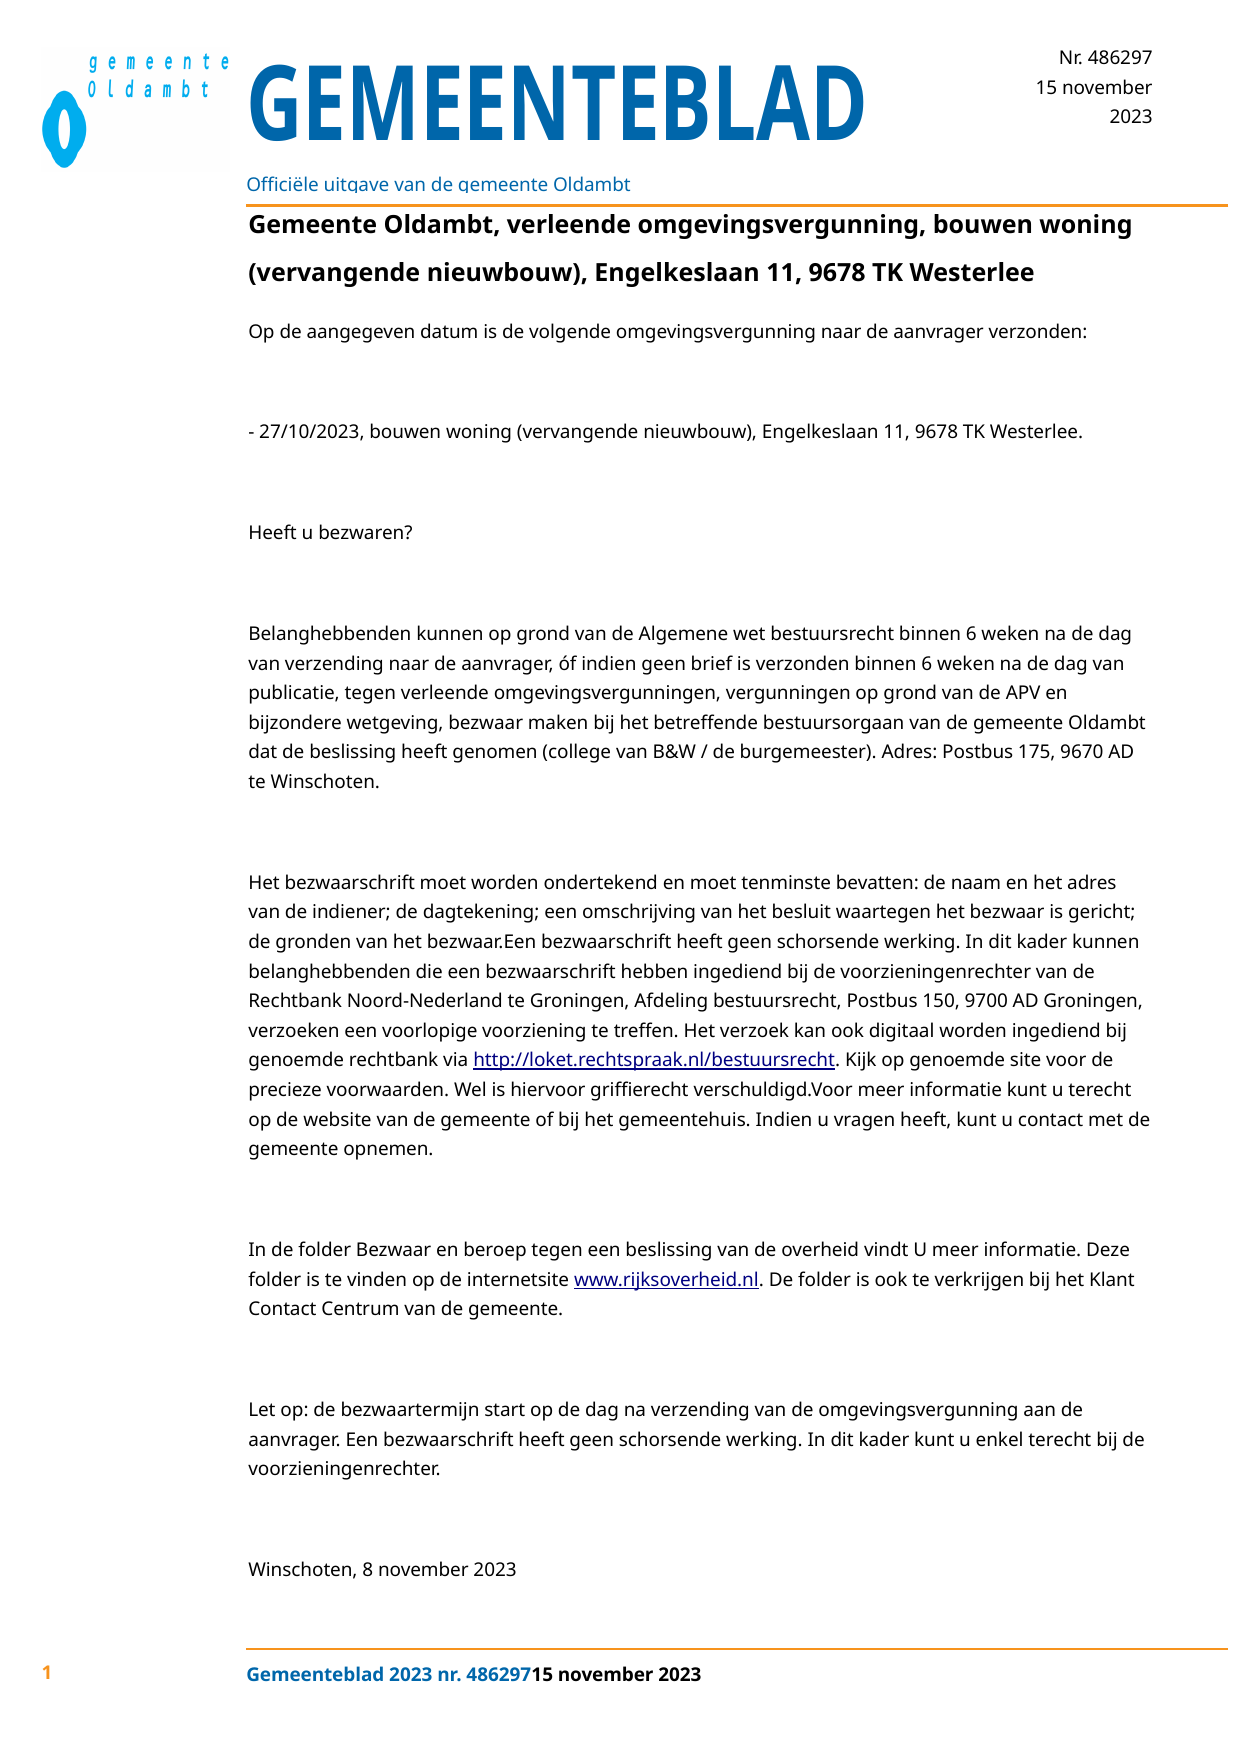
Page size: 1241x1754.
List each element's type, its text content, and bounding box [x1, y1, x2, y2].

picture [41, 47, 231, 172]
text Gemeente Oldambt, verleende omgevingsvergunning, bouwen woning (vervangende nieuwbouw), Engelkeslaan 11, 9678 TK Westerlee [248, 207, 1152, 288]
text Winschoten, 8 november 2023 [248, 1556, 1152, 1582]
text Let op: de bezwaartermijn start op de dag na verzending van de omgevingsvergunning aan de aanvrager. Een bezwaarschrift heeft geen schorsende werking. In dit kader kunt u enkel terecht bij de voorzieningenrechter. [248, 1396, 1152, 1481]
text Heeft u bezwaren? [248, 519, 1152, 545]
text In de folder Bezwaar en beroep tegen een beslissing van de overheid vindt U meer informatie. Deze folder is te vinden op de internetsite www.rijksoverheid.nl. De folder is ook te verkrijgen bij het Klant Contact Centrum van de gemeente. [248, 1236, 1152, 1321]
text Op de aangegeven datum is de volgende omgevingsvergunning naar de aanvrager verzonden: [248, 318, 1152, 344]
text - 27/10/2023, bouwen woning (vervangende nieuwbouw), Engelkeslaan 11, 9678 TK Westerlee. [248, 419, 1152, 444]
text Belanghebbenden kunnen op grond van de Algemene wet bestuursrecht binnen 6 weken na de dag van verzending naar de aanvrager, óf indien geen brief is verzonden binnen 6 weken na de dag van publicatie, tegen verleende omgevingsvergunningen, vergunningen op grond van de APV en bijzondere wetgeving, bezwaar maken bij het betreffende bestuursorgaan van de gemeente Oldambt dat de beslissing heeft genomen (college van B&W / de burgemeester). Adres: Postbus 175, 9670 AD te Winschoten. [248, 620, 1152, 794]
text Het bezwaarschrift moet worden ondertekend en moet tenminste bevatten: de naam en het adres van de indiener; de dagtekening; een omschrijving van het besluit waartegen het bezwaar is gericht; de gronden van het bezwaar.Een bezwaarschrift heeft geen schorsende werking. In dit kader kunnen belanghebbenden die een bezwaarschrift hebben ingediend bij de voorzieningenrechter van de Rechtbank Noord-Nederland te Groningen, Afdeling bestuursrecht, Postbus 150, 9700 AD Groningen, verzoeken een voorlopige voorziening te treffen. Het verzoek kan ook digitaal worden ingediend bij genoemde rechtbank via http://loket.rechtspraak.nl/bestuursrecht. Kijk op genoemde site voor de precieze voorwaarden. Wel is hiervoor griffierecht verschuldigd.Voor meer informatie kunt u terecht op de website van de gemeente of bij het gemeentehuis. Indien u vragen heeft, kunt u contact met de gemeente opnemen. [248, 869, 1152, 1161]
